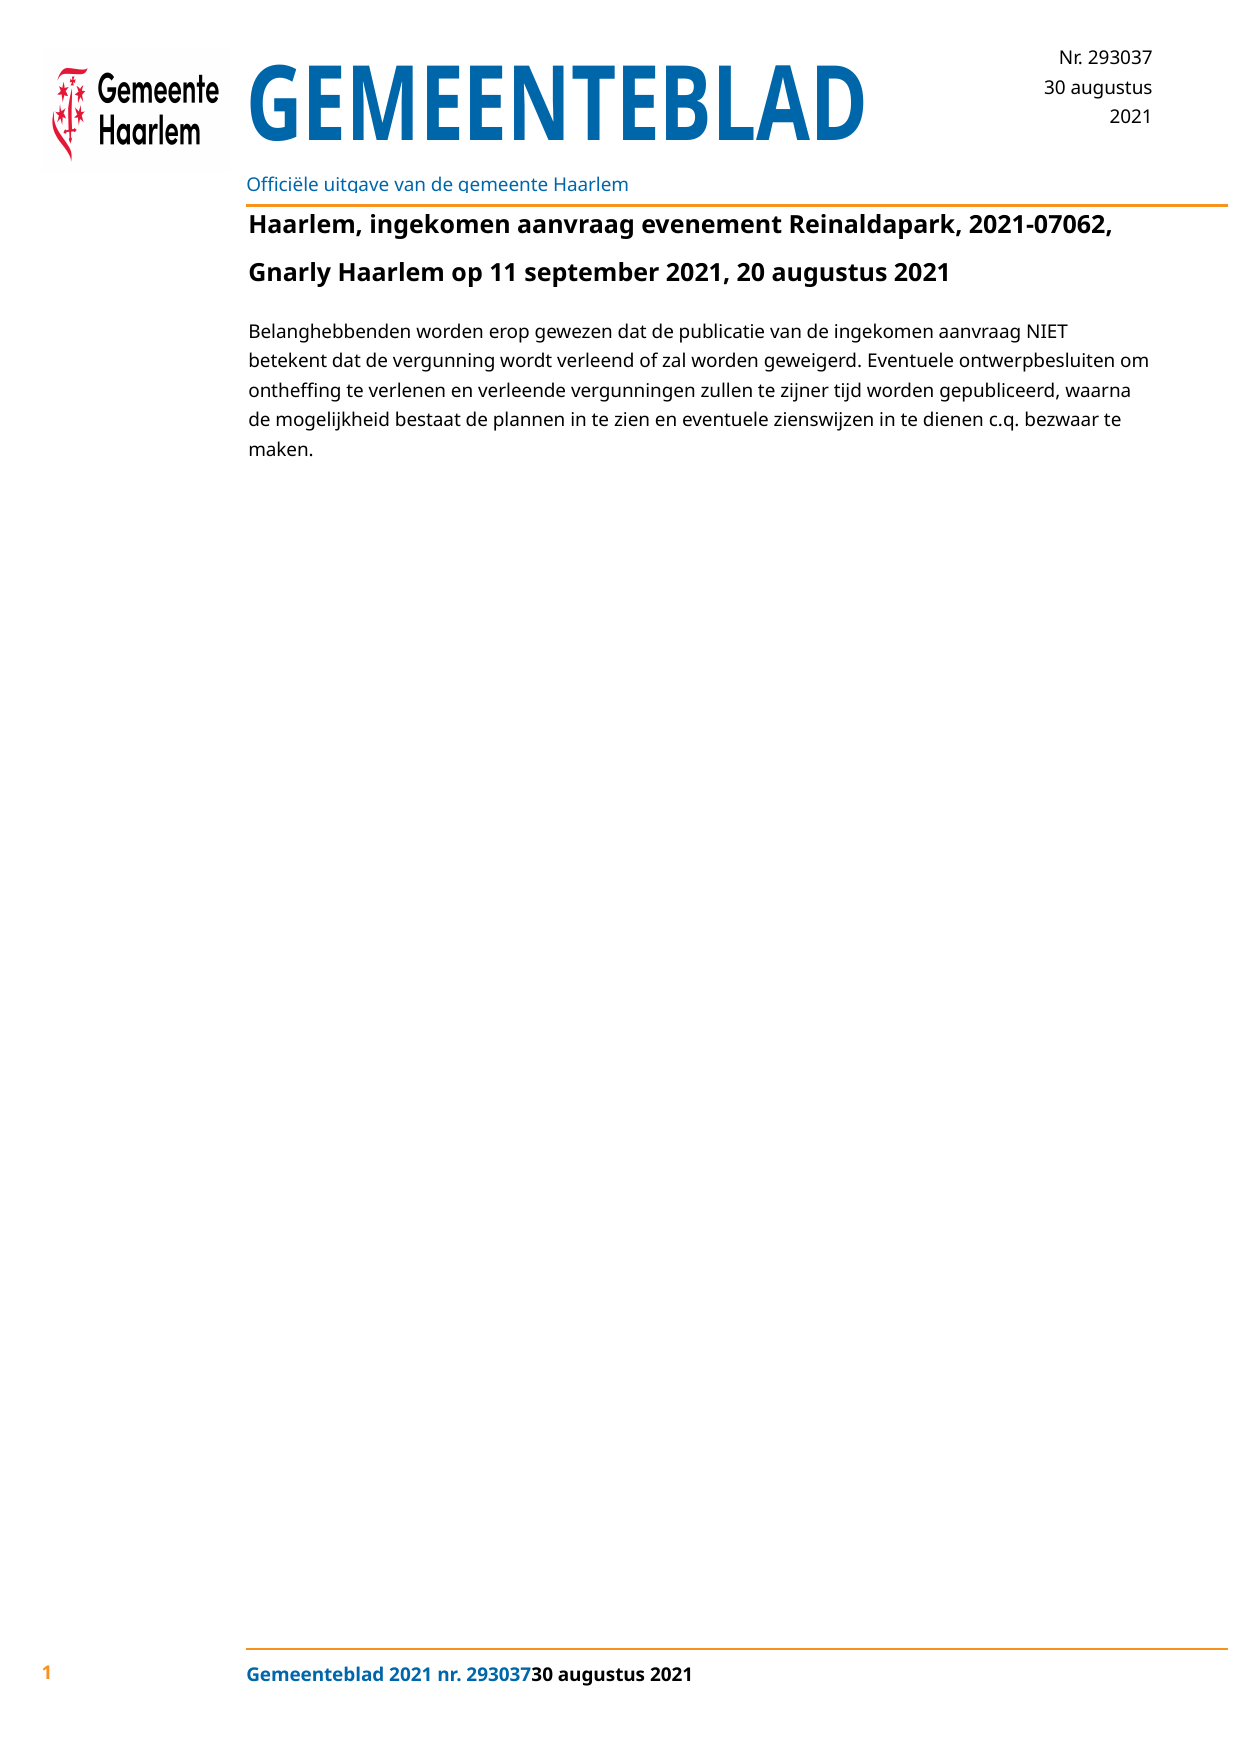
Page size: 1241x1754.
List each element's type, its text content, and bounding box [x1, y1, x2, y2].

text Haarlem, ingekomen aanvraag evenement Reinaldapark, 2021-07062, Gnarly Haarlem op 11 september 2021, 20 augustus 2021 [248, 207, 1152, 288]
picture [41, 47, 231, 172]
text Belanghebbenden worden erop gewezen dat de publicatie van de ingekomen aanvraag NIET betekent dat de vergunning wordt verleend of zal worden geweigerd. Eventuele ontwerpbesluiten om ontheffing te verlenen en verleende vergunningen zullen te zijner tijd worden gepubliceerd, waarna de mogelijkheid bestaat de plannen in te zien en eventuele zienswijzen in te dienen c.q. bezwaar te maken. [248, 318, 1152, 462]
